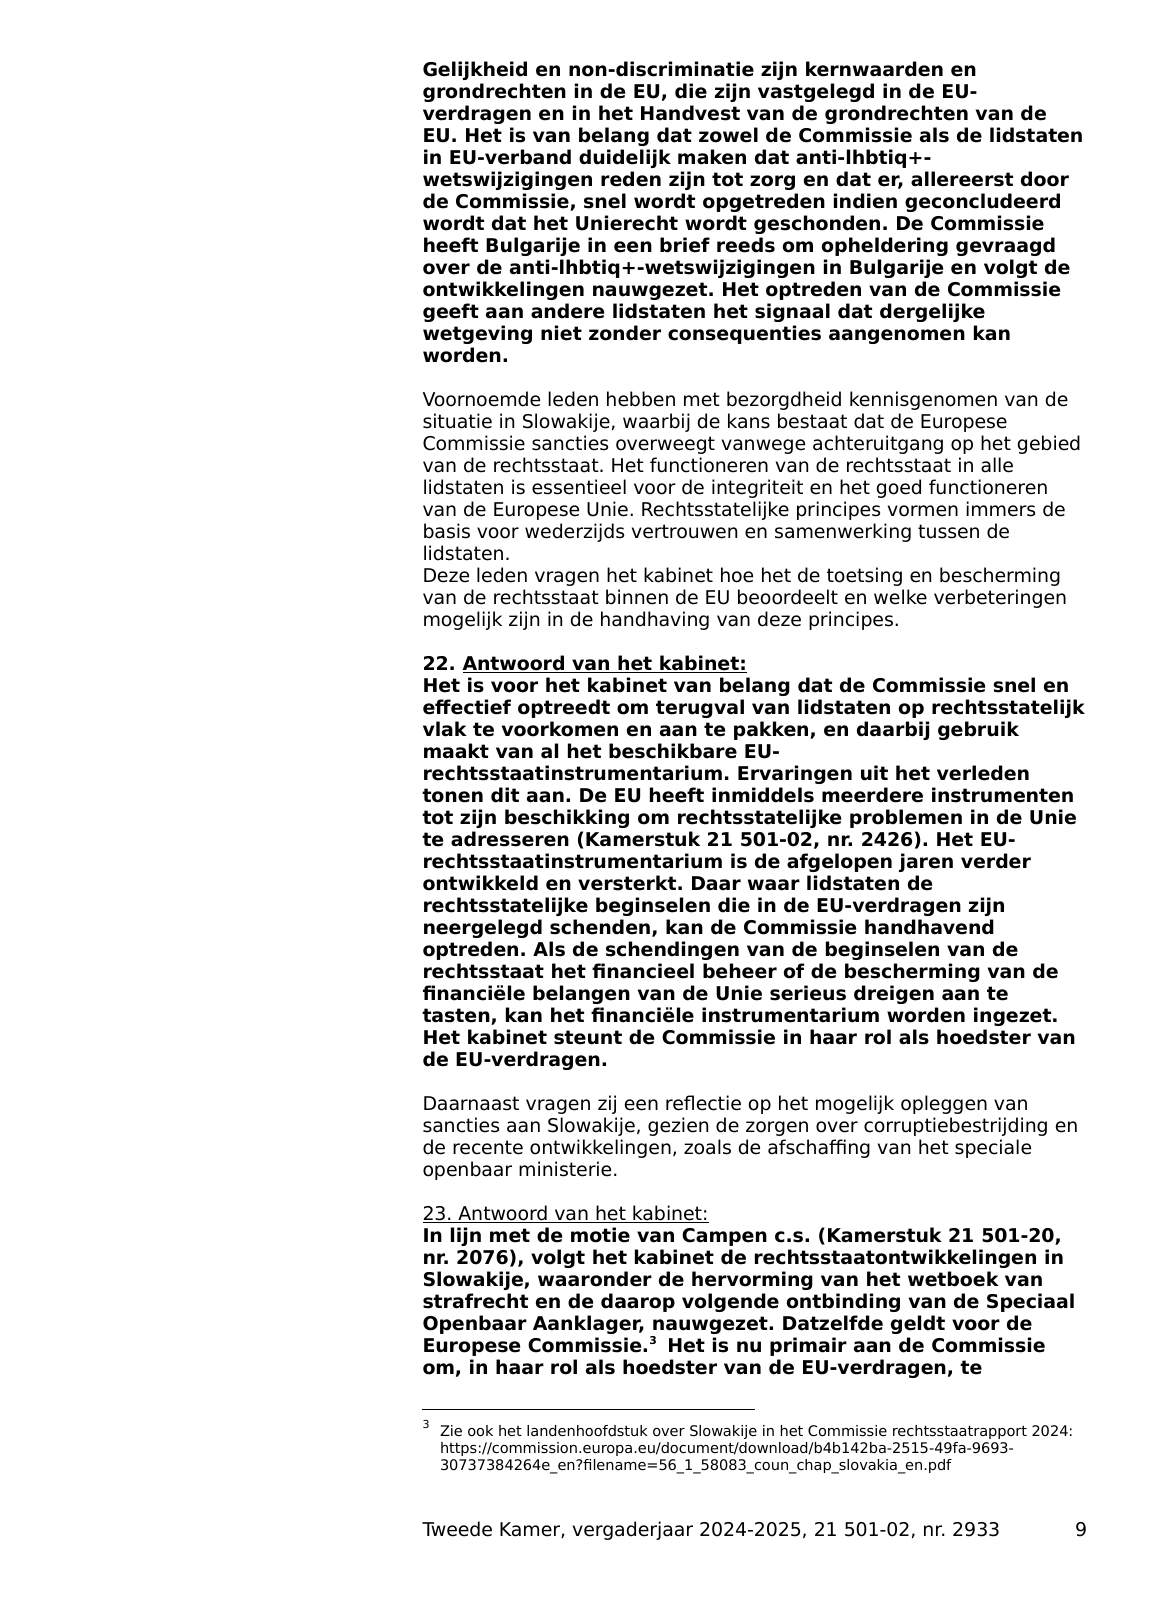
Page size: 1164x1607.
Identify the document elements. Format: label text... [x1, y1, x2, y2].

text Deze leden vragen het kabinet hoe het de toetsing en bescherming van de rechtsstaat binnen de EU beoordeelt en welke verbeteringen mogelijk zijn in de handhaving van deze principes. [422, 565, 1087, 631]
text Gelijkheid en non-discriminatie zijn kernwaarden en grondrechten in de EU, die zijn vastgelegd in de EU-verdragen en in het Handvest van de grondrechten van de EU. Het is van belang dat zowel de Commissie als de lidstaten in EU-verband duidelijk maken dat anti-lhbtiq+-wetswijzigingen reden zijn tot zorg en dat er, allereerst door de Commissie, snel wordt opgetreden indien geconcludeerd wordt dat het Unierecht wordt geschonden. De Commissie heeft Bulgarije in een brief reeds om opheldering gevraagd over de anti-lhbtiq+-wetswijzigingen in Bulgarije en volgt de ontwikkelingen nauwgezet. Het optreden van de Commissie geeft aan andere lidstaten het signaal dat dergelijke wetgeving niet zonder consequenties aangenomen kan worden. [422, 59, 1087, 367]
text Voornoemde leden hebben met bezorgdheid kennisgenomen van de situatie in Slowakije, waarbij de kans bestaat dat de Europese Commissie sancties overweegt vanwege achteruitgang op het gebied van de rechtsstaat. Het functioneren van de rechtsstaat in alle lidstaten is essentieel voor de integriteit en het goed functioneren van de Europese Unie. Rechtsstatelijke principes vormen immers de basis voor wederzijds vertrouwen en samenwerking tussen de lidstaten. [422, 389, 1087, 565]
text Het is voor het kabinet van belang dat de Commissie snel en effectief optreedt om terugval van lidstaten op rechtsstatelijk vlak te voorkomen en aan te pakken, en daarbij gebruik maakt van al het beschikbare EU-rechtsstaatinstrumentarium. Ervaringen uit het verleden tonen dit aan. De EU heeft inmiddels meerdere instrumenten tot zijn beschikking om rechtsstatelijke problemen in de Unie te adresseren (Kamerstuk 21 501-02, nr. 2426). Het EU-rechtsstaatinstrumentarium is de afgelopen jaren verder ontwikkeld en versterkt. Daar waar lidstaten de rechtsstatelijke beginselen die in de EU-verdragen zijn neergelegd schenden, kan de Commissie handhavend optreden. Als de schendingen van de beginselen van de rechtsstaat het financieel beheer of de bescherming van de financiële belangen van de Unie serieus dreigen aan te tasten, kan het financiële instrumentarium worden ingezet. Het kabinet steunt de Commissie in haar rol als hoedster van de EU-verdragen. [422, 675, 1087, 1071]
text Zie ook het landenhoofdstuk over Slowakije in het Commissie rechtsstaatrapport 2024: https://commission.europa.eu/document/download/b4b142ba-2515-49fa-9693-30737384264e_en?filename=56_1_58083_coun_chap_slovakia_en.pdf [422, 1418, 1087, 1474]
text 22. Antwoord van het kabinet: [422, 653, 1087, 675]
text In lijn met de motie van Campen c.s. (Kamerstuk 21 501-20, nr. 2076), volgt het kabinet de rechtsstaatontwikkelingen in Slowakije, waaronder de hervorming van het wetboek van strafrecht en de daarop volgende ontbinding van de Speciaal Openbaar Aanklager, nauwgezet. Datzelfde geldt voor de Europese Commissie. Het is nu primair aan de Commissie om, in haar rol als hoedster van de EU-verdragen, te [422, 1225, 1087, 1379]
text Daarnaast vragen zij een reflectie op het mogelijk opleggen van sancties aan Slowakije, gezien de zorgen over corruptiebestrijding en de recente ontwikkelingen, zoals de afschaffing van het speciale openbaar ministerie. [422, 1093, 1087, 1181]
text 23. Antwoord van het kabinet: [422, 1203, 1087, 1225]
